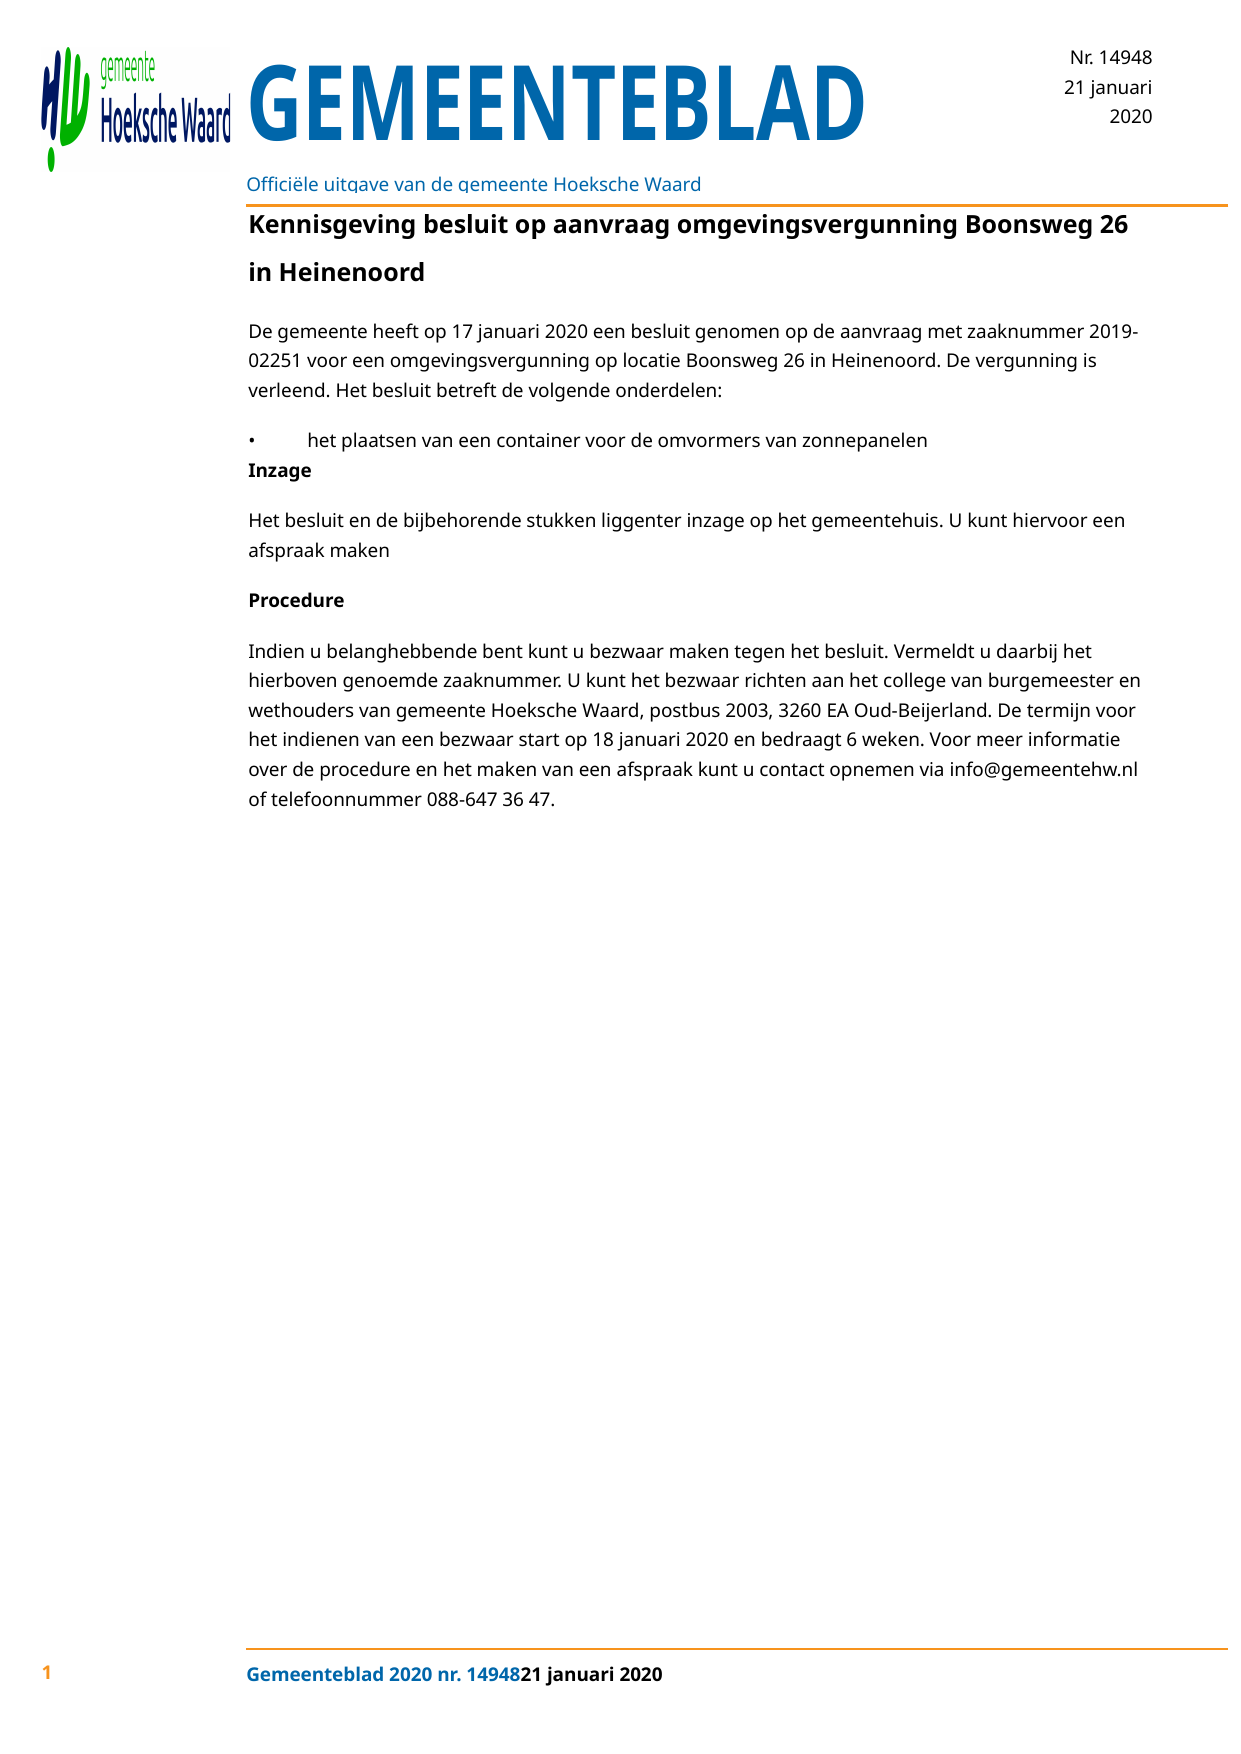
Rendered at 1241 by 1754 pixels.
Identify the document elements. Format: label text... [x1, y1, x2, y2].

text Procedure [248, 587, 1152, 613]
picture [41, 47, 231, 172]
text Indien u belanghebbende bent kunt u bezwaar maken tegen het besluit. Vermeldt u daarbij het hierboven genoemde zaaknummer. U kunt het bezwaar richten aan het college van burgemeester en wethouders van gemeente Hoeksche Waard, postbus 2003, 3260 EA Oud-Beijerland. De termijn voor het indienen van een bezwaar start op 18 januari 2020 en bedraagt 6 weken. Voor meer informatie over de procedure en het maken van een afspraak kunt u contact opnemen via info@gemeentehw.nl of telefoonnummer 088-647 36 47. [248, 638, 1152, 812]
text Kennisgeving besluit op aanvraag omgevingsvergunning Boonsweg 26 in Heinenoord [248, 207, 1152, 288]
text De gemeente heeft op 17 januari 2020 een besluit genomen op de aanvraag met zaaknummer 2019-02251 voor een omgevingsvergunning op locatie Boonsweg 26 in Heinenoord. De vergunning is verleend. Het besluit betreft de volgende onderdelen: [248, 318, 1152, 403]
list het plaatsen van een container voor de omvormers van zonnepanelen [248, 427, 1152, 453]
text Inzage [248, 457, 1152, 483]
text Het besluit en de bijbehorende stukken liggenter inzage op het gemeentehuis. U kunt hiervoor een afspraak maken [248, 507, 1152, 563]
